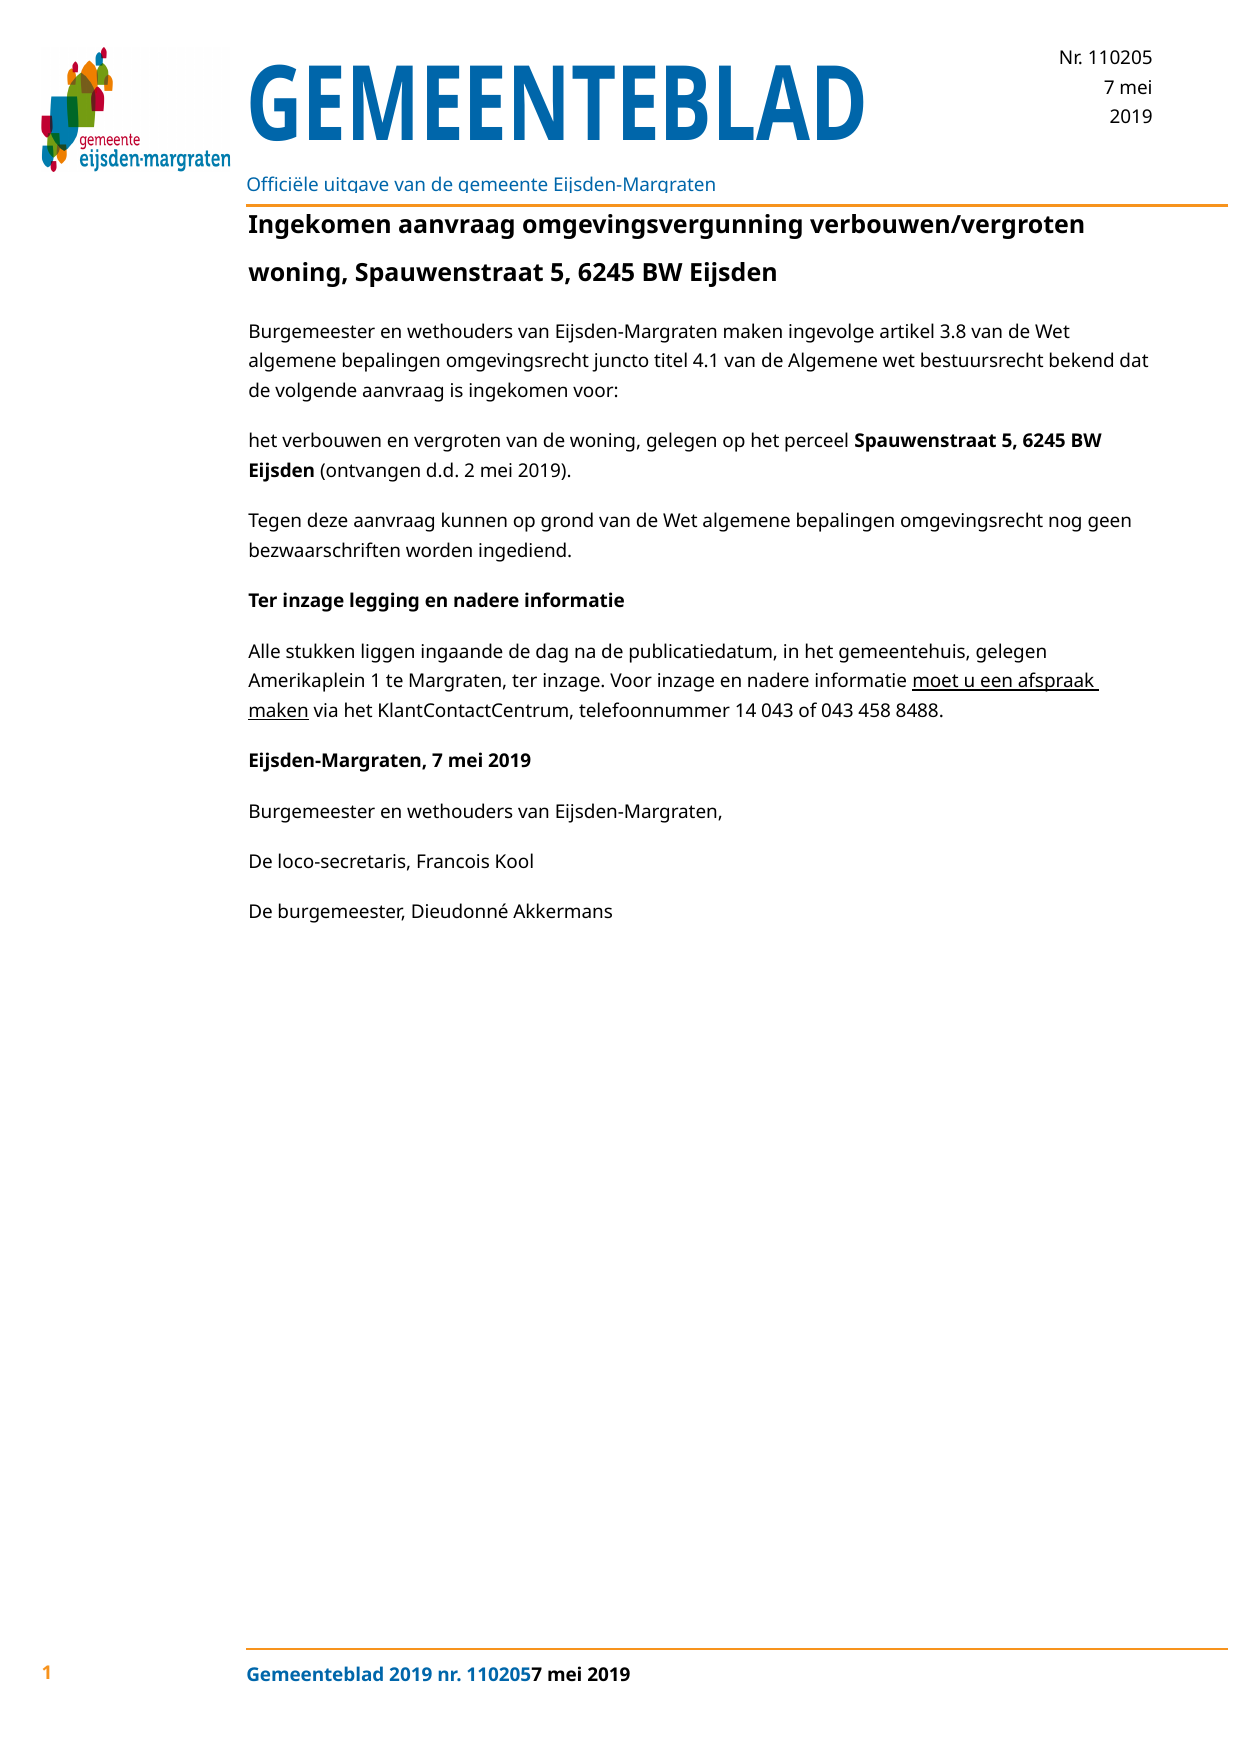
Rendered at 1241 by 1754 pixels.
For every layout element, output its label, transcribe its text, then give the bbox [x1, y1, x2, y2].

text Ter inzage legging en nadere informatie [248, 587, 1152, 613]
text Eijsden-Margraten, 7 mei 2019 [248, 747, 1152, 773]
text De loco-secretaris, Francois Kool [248, 848, 1152, 874]
text Burgemeester en wethouders van Eijsden-Margraten maken ingevolge artikel 3.8 van de Wet algemene bepalingen omgevingsrecht juncto titel 4.1 van de Algemene wet bestuursrecht bekend dat de volgende aanvraag is ingekomen voor: [248, 318, 1152, 403]
text het verbouwen en vergroten van de woning, gelegen op het perceel Spauwenstraat 5, 6245 BW Eijsden (ontvangen d.d. 2 mei 2019). [248, 427, 1152, 483]
text Ingekomen aanvraag omgevingsvergunning verbouwen/vergroten woning, Spauwenstraat 5, 6245 BW Eijsden [248, 207, 1152, 288]
text De burgemeester, Dieudonné Akkermans [248, 899, 1152, 924]
text Burgemeester en wethouders van Eijsden-Margraten, [248, 798, 1152, 824]
text Tegen deze aanvraag kunnen op grond van de Wet algemene bepalingen omgevingsrecht nog geen bezwaarschriften worden ingediend. [248, 507, 1152, 563]
text Alle stukken liggen ingaande de dag na de publicatiedatum, in het gemeentehuis, gelegen Amerikaplein 1 te Margraten, ter inzage. Voor inzage en nadere informatie moet u een afspraak maken via het KlantContactCentrum, telefoonnummer 14 043 of 043 458 8488. [248, 638, 1152, 723]
picture [41, 47, 231, 172]
